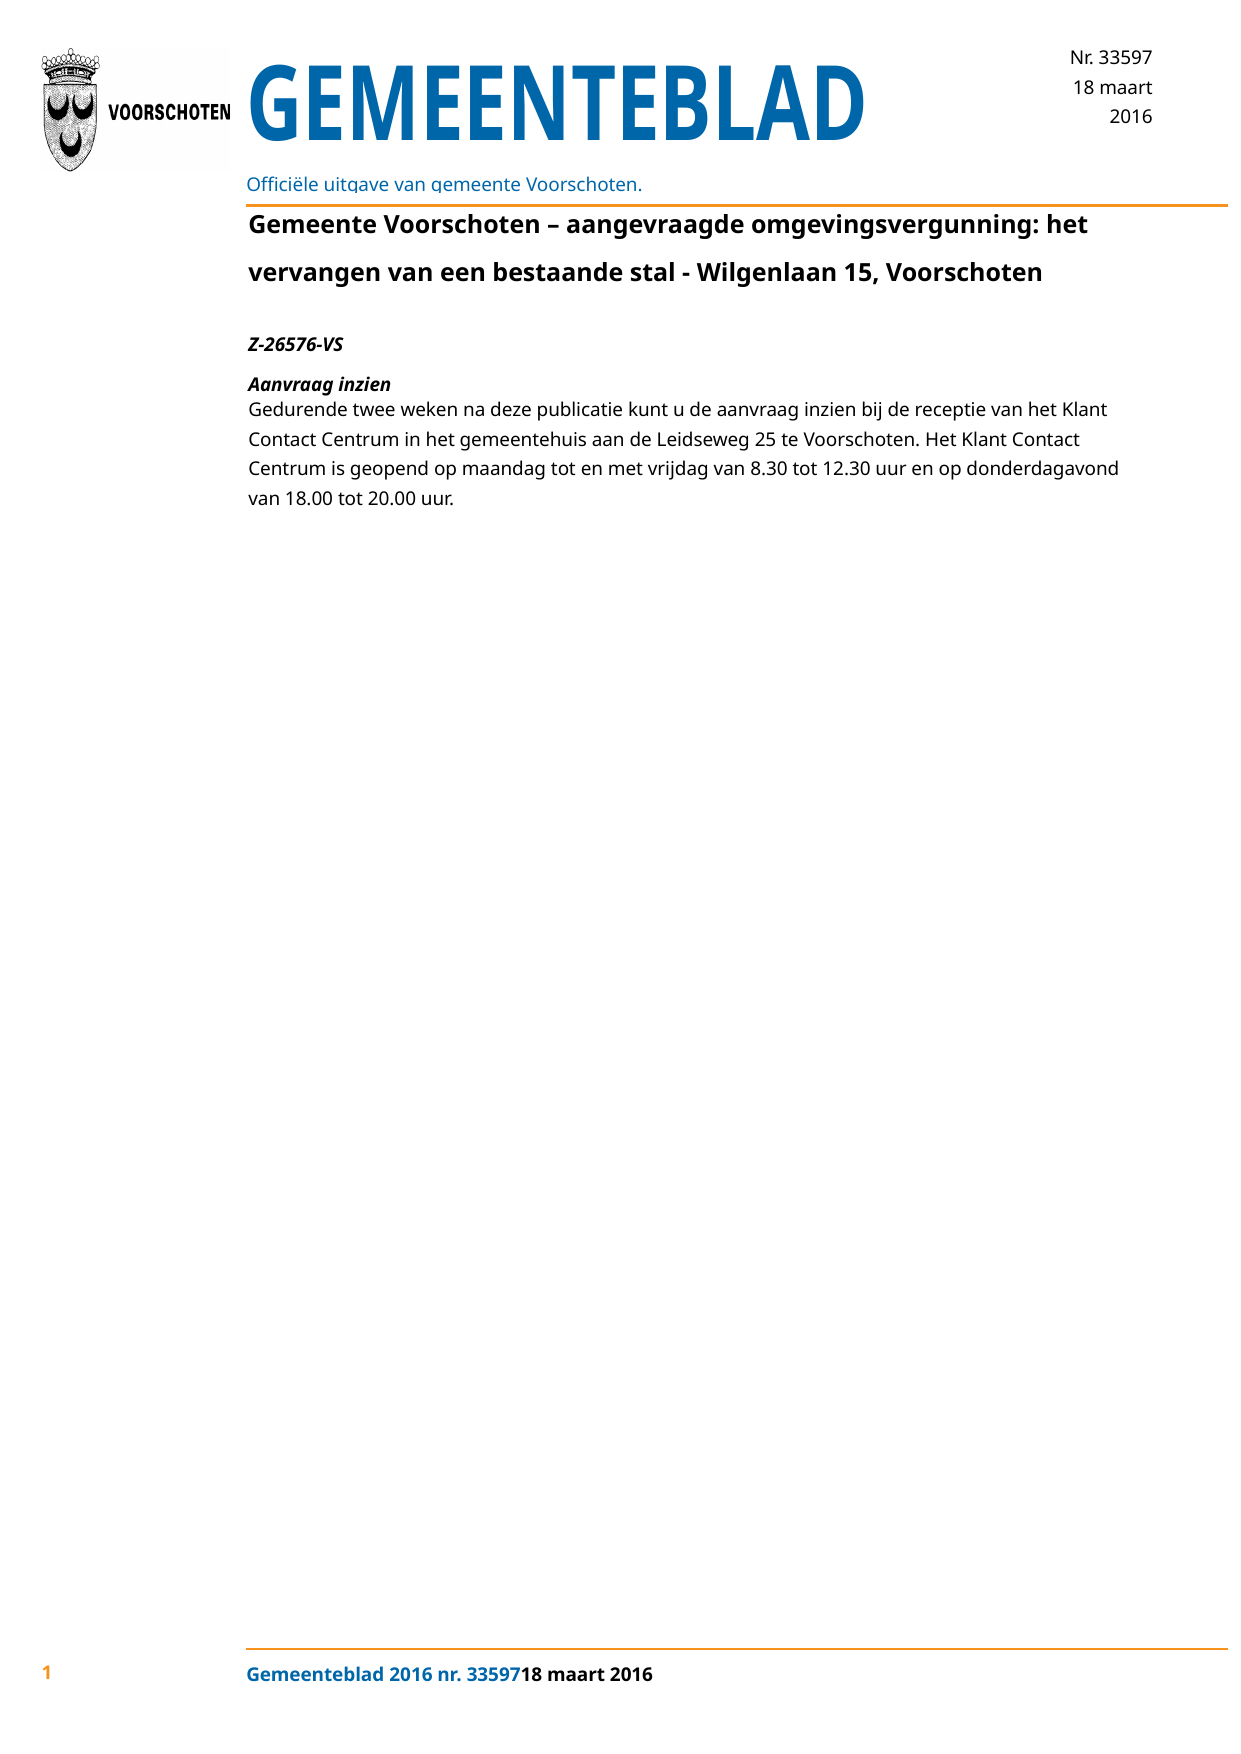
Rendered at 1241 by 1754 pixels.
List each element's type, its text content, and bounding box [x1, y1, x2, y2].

text Gemeente Voorschoten – aangevraagde omgevingsvergunning: het vervangen van een bestaande stal - Wilgenlaan 15, Voorschoten [248, 207, 1152, 288]
text Gedurende twee weken na deze publicatie kunt u de aanvraag inzien bij de receptie van het Klant Contact Centrum in het gemeentehuis aan de Leidseweg 25 te Voorschoten. Het Klant Contact Centrum is geopend op maandag tot en met vrijdag van 8.30 tot 12.30 uur en op donderdagavond van 18.00 tot 20.00 uur. [248, 396, 1152, 511]
picture [41, 47, 231, 172]
text Z-26576-VS [248, 331, 1152, 357]
text Aanvraag inzien [248, 371, 1152, 396]
